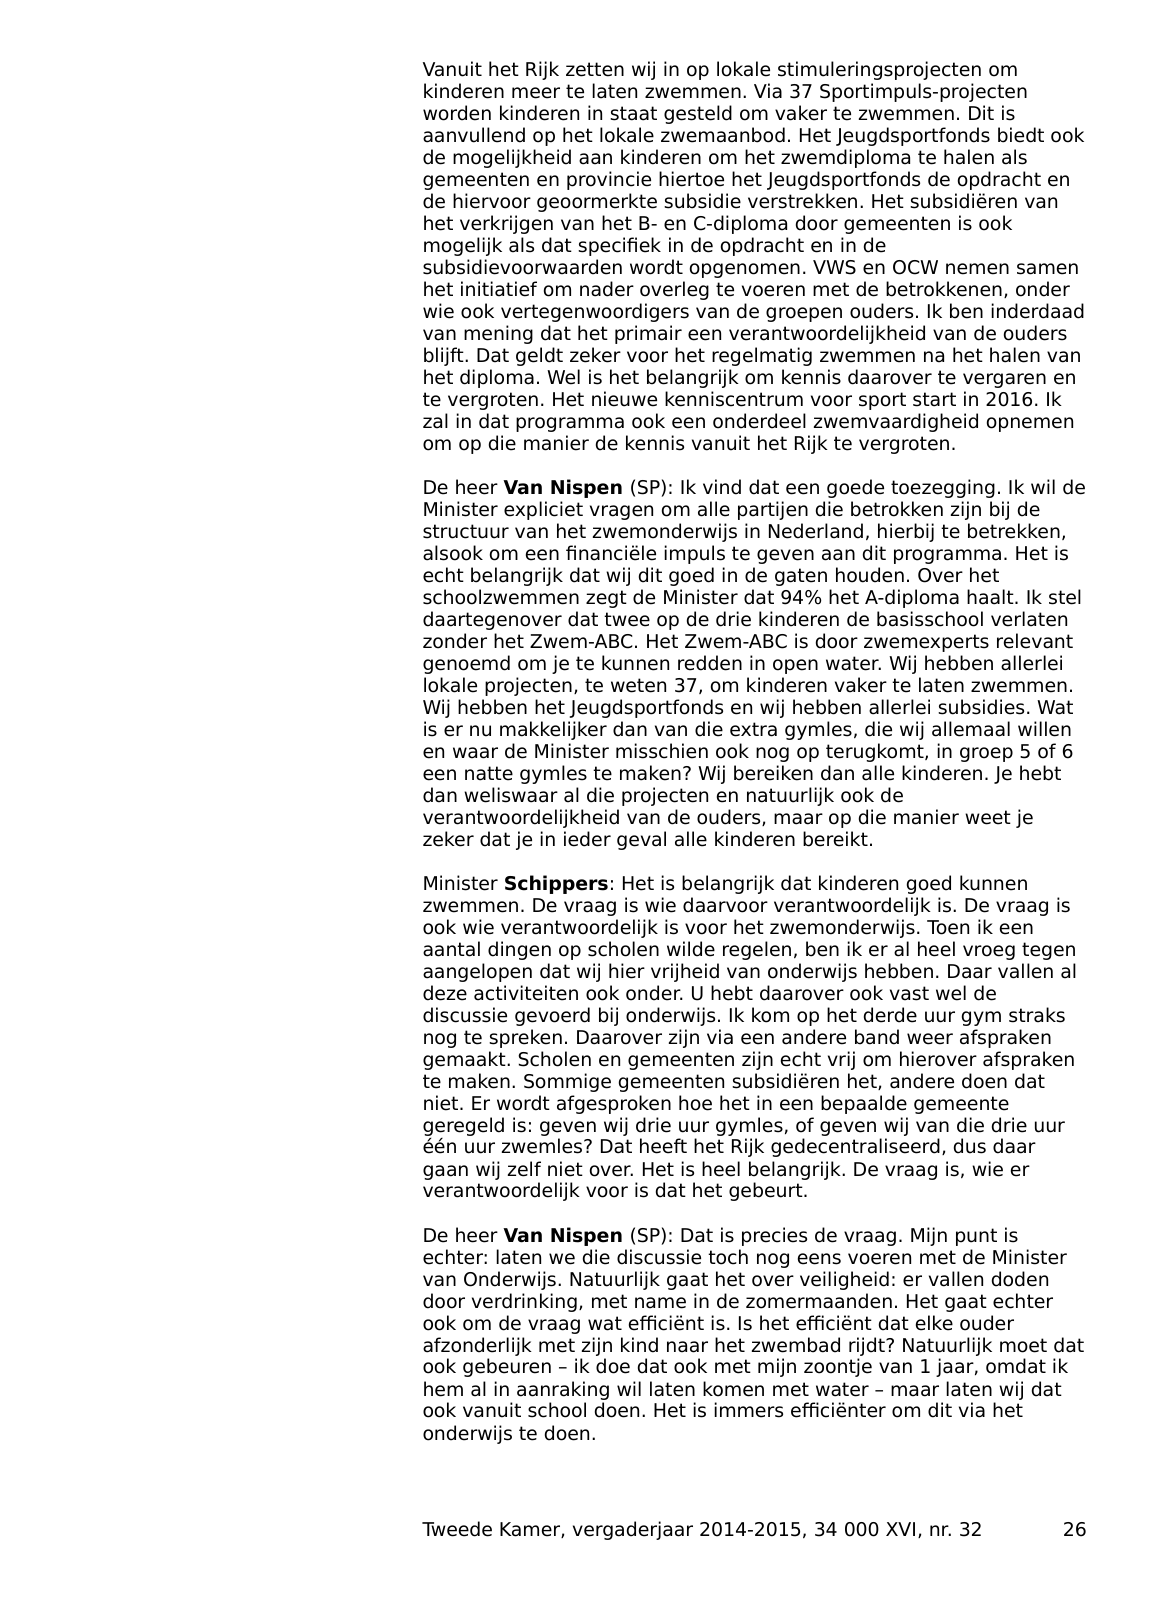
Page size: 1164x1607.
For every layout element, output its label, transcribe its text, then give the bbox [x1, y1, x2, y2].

text De heer Van Nispen (SP): Dat is precies de vraag. Mijn punt is echter: laten we die discussie toch nog eens voeren met de Minister van Onderwijs. Natuurlijk gaat het over veiligheid: er vallen doden door verdrinking, met name in de zomermaanden. Het gaat echter ook om de vraag wat efficiënt is. Is het efficiënt dat elke ouder afzonderlijk met zijn kind naar het zwembad rijdt? Natuurlijk moet dat ook gebeuren – ik doe dat ook met mijn zoontje van 1 jaar, omdat ik hem al in aanraking wil laten komen met water – maar laten wij dat ook vanuit school doen. Het is immers efficiënter om dit via het onderwijs te doen. [422, 1224, 1087, 1444]
text Minister Schippers: Het is belangrijk dat kinderen goed kunnen zwemmen. De vraag is wie daarvoor verantwoordelijk is. De vraag is ook wie verantwoordelijk is voor het zwemonderwijs. Toen ik een aantal dingen op scholen wilde regelen, ben ik er al heel vroeg tegen aangelopen dat wij hier vrijheid van onderwijs hebben. Daar vallen al deze activiteiten ook onder. U hebt daarover ook vast wel de discussie gevoerd bij onderwijs. Ik kom op het derde uur gym straks nog te spreken. Daarover zijn via een andere band weer afspraken gemaakt. Scholen en gemeenten zijn echt vrij om hierover afspraken te maken. Sommige gemeenten subsidiëren het, andere doen dat niet. Er wordt afgesproken hoe het in een bepaalde gemeente geregeld is: geven wij drie uur gymles, of geven wij van die drie uur één uur zwemles? Dat heeft het Rijk gedecentraliseerd, dus daar gaan wij zelf niet over. Het is heel belangrijk. De vraag is, wie er verantwoordelijk voor is dat het gebeurt. [422, 873, 1087, 1202]
text De heer Van Nispen (SP): Ik vind dat een goede toezegging. Ik wil de Minister expliciet vragen om alle partijen die betrokken zijn bij de structuur van het zwemonderwijs in Nederland, hierbij te betrekken, alsook om een financiële impuls te geven aan dit programma. Het is echt belangrijk dat wij dit goed in de gaten houden. Over het schoolzwemmen zegt de Minister dat 94% het A-diploma haalt. Ik stel daartegenover dat twee op de drie kinderen de basisschool verlaten zonder het Zwem-ABC. Het Zwem-ABC is door zwemexperts relevant genoemd om je te kunnen redden in open water. Wij hebben allerlei lokale projecten, te weten 37, om kinderen vaker te laten zwemmen. Wij hebben het Jeugdsportfonds en wij hebben allerlei subsidies. Wat is er nu makkelijker dan van die extra gymles, die wij allemaal willen en waar de Minister misschien ook nog op terugkomt, in groep 5 of 6 een natte gymles te maken? Wij bereiken dan alle kinderen. Je hebt dan weliswaar al die projecten en natuurlijk ook de verantwoordelijkheid van de ouders, maar op die manier weet je zeker dat je in ieder geval alle kinderen bereikt. [422, 477, 1087, 851]
text Vanuit het Rijk zetten wij in op lokale stimuleringsprojecten om kinderen meer te laten zwemmen. Via 37 Sportimpuls-projecten worden kinderen in staat gesteld om vaker te zwemmen. Dit is aanvullend op het lokale zwemaanbod. Het Jeugdsportfonds biedt ook de mogelijkheid aan kinderen om het zwemdiploma te halen als gemeenten en provincie hiertoe het Jeugdsportfonds de opdracht en de hiervoor geoormerkte subsidie verstrekken. Het subsidiëren van het verkrijgen van het B- en C-diploma door gemeenten is ook mogelijk als dat specifiek in de opdracht en in de subsidievoorwaarden wordt opgenomen. VWS en OCW nemen samen het initiatief om nader overleg te voeren met de betrokkenen, onder wie ook vertegenwoordigers van de groepen ouders. Ik ben inderdaad van mening dat het primair een verantwoordelijkheid van de ouders blijft. Dat geldt zeker voor het regelmatig zwemmen na het halen van het diploma. Wel is het belangrijk om kennis daarover te vergaren en te vergroten. Het nieuwe kenniscentrum voor sport start in 2016. Ik zal in dat programma ook een onderdeel zwemvaardigheid opnemen om op die manier de kennis vanuit het Rijk te vergroten. [422, 59, 1087, 455]
